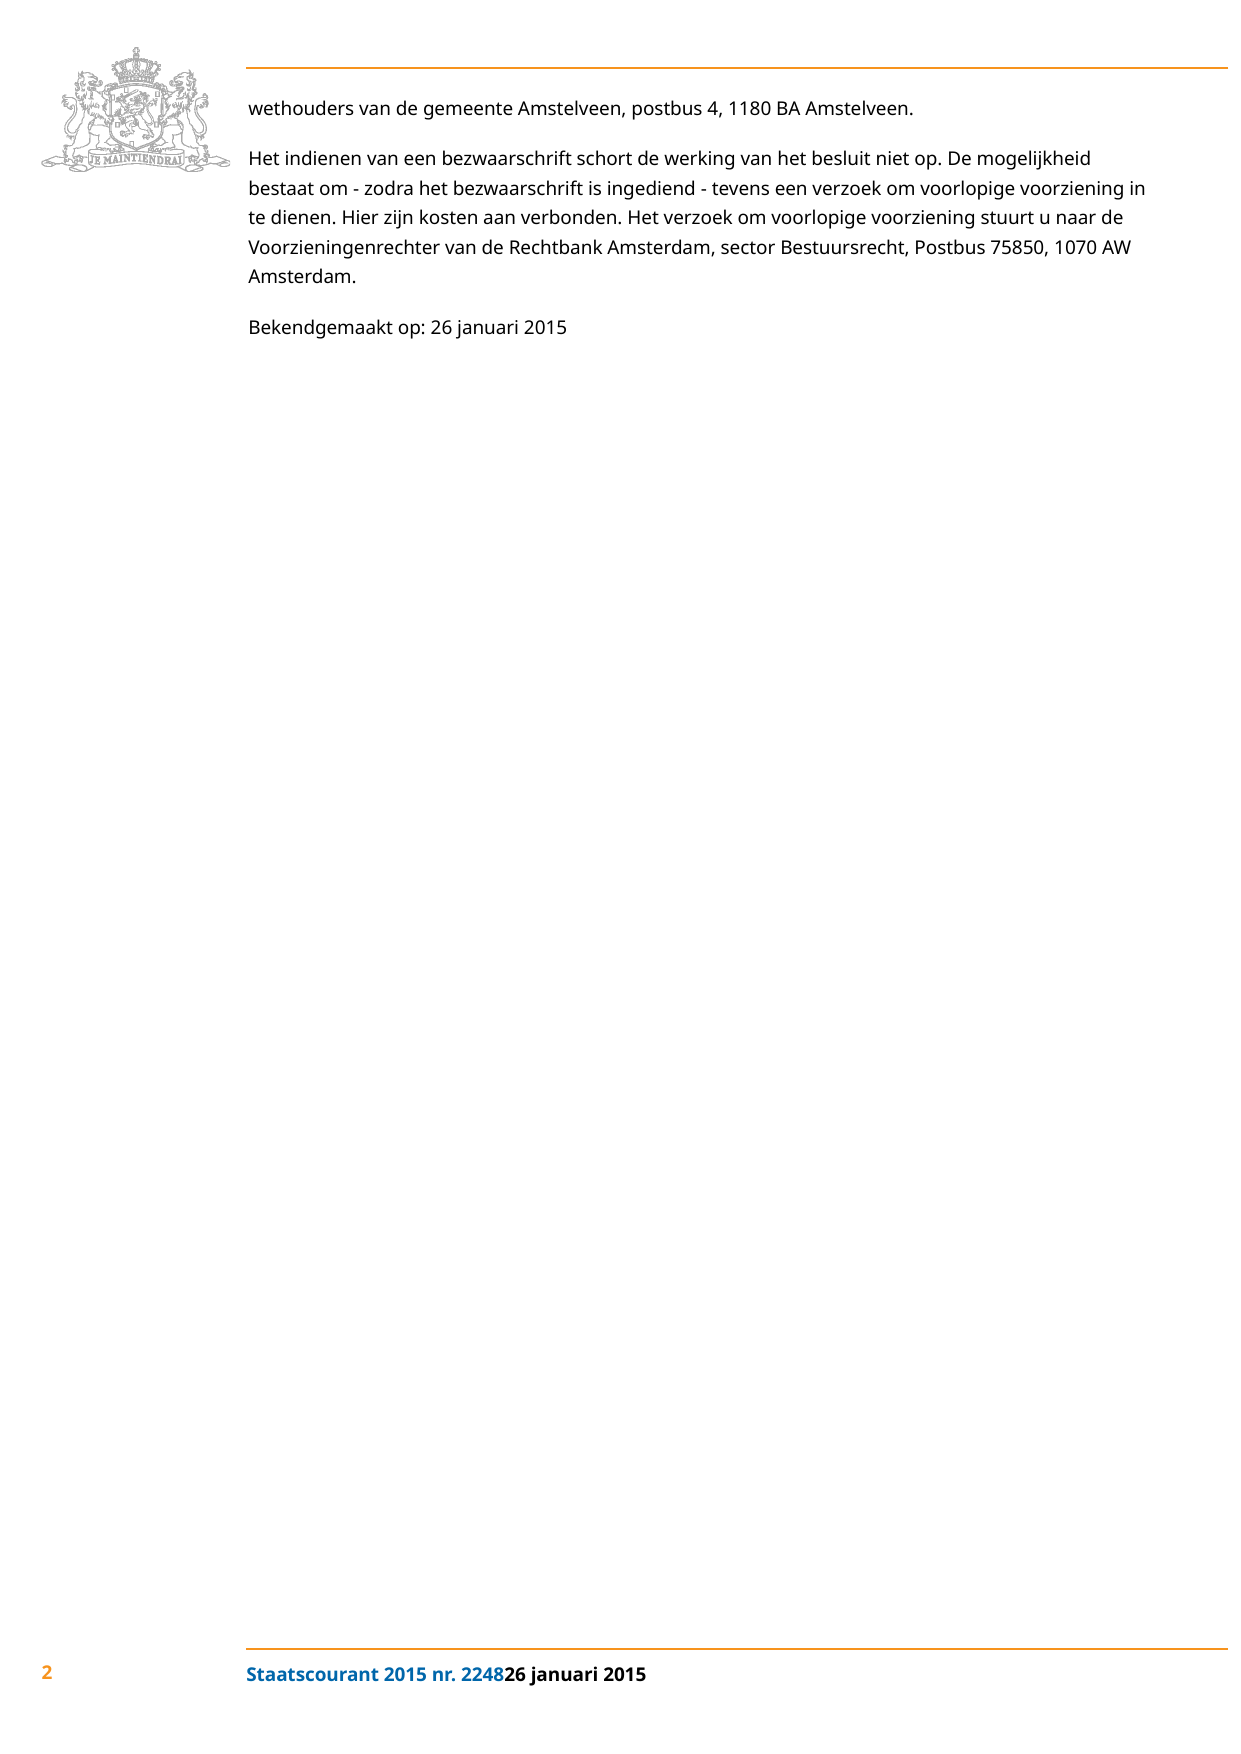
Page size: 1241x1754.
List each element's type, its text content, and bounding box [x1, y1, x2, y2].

text Het indienen van een bezwaarschrift schort de werking van het besluit niet op. De mogelijkheid bestaat om - zodra het bezwaarschrift is ingediend - tevens een verzoek om voorlopige voorziening in te dienen. Hier zijn kosten aan verbonden. Het verzoek om voorlopige voorziening stuurt u naar de Voorzieningenrechter van de Rechtbank Amsterdam, sector Bestuursrecht, Postbus 75850, 1070 AW Amsterdam. [248, 145, 1152, 289]
text Bekendgemaakt op: 26 januari 2015 [248, 314, 1152, 340]
text wethouders van de gemeente Amstelveen, postbus 4, 1180 BA Amstelveen. [248, 95, 1152, 121]
picture [41, 47, 231, 172]
